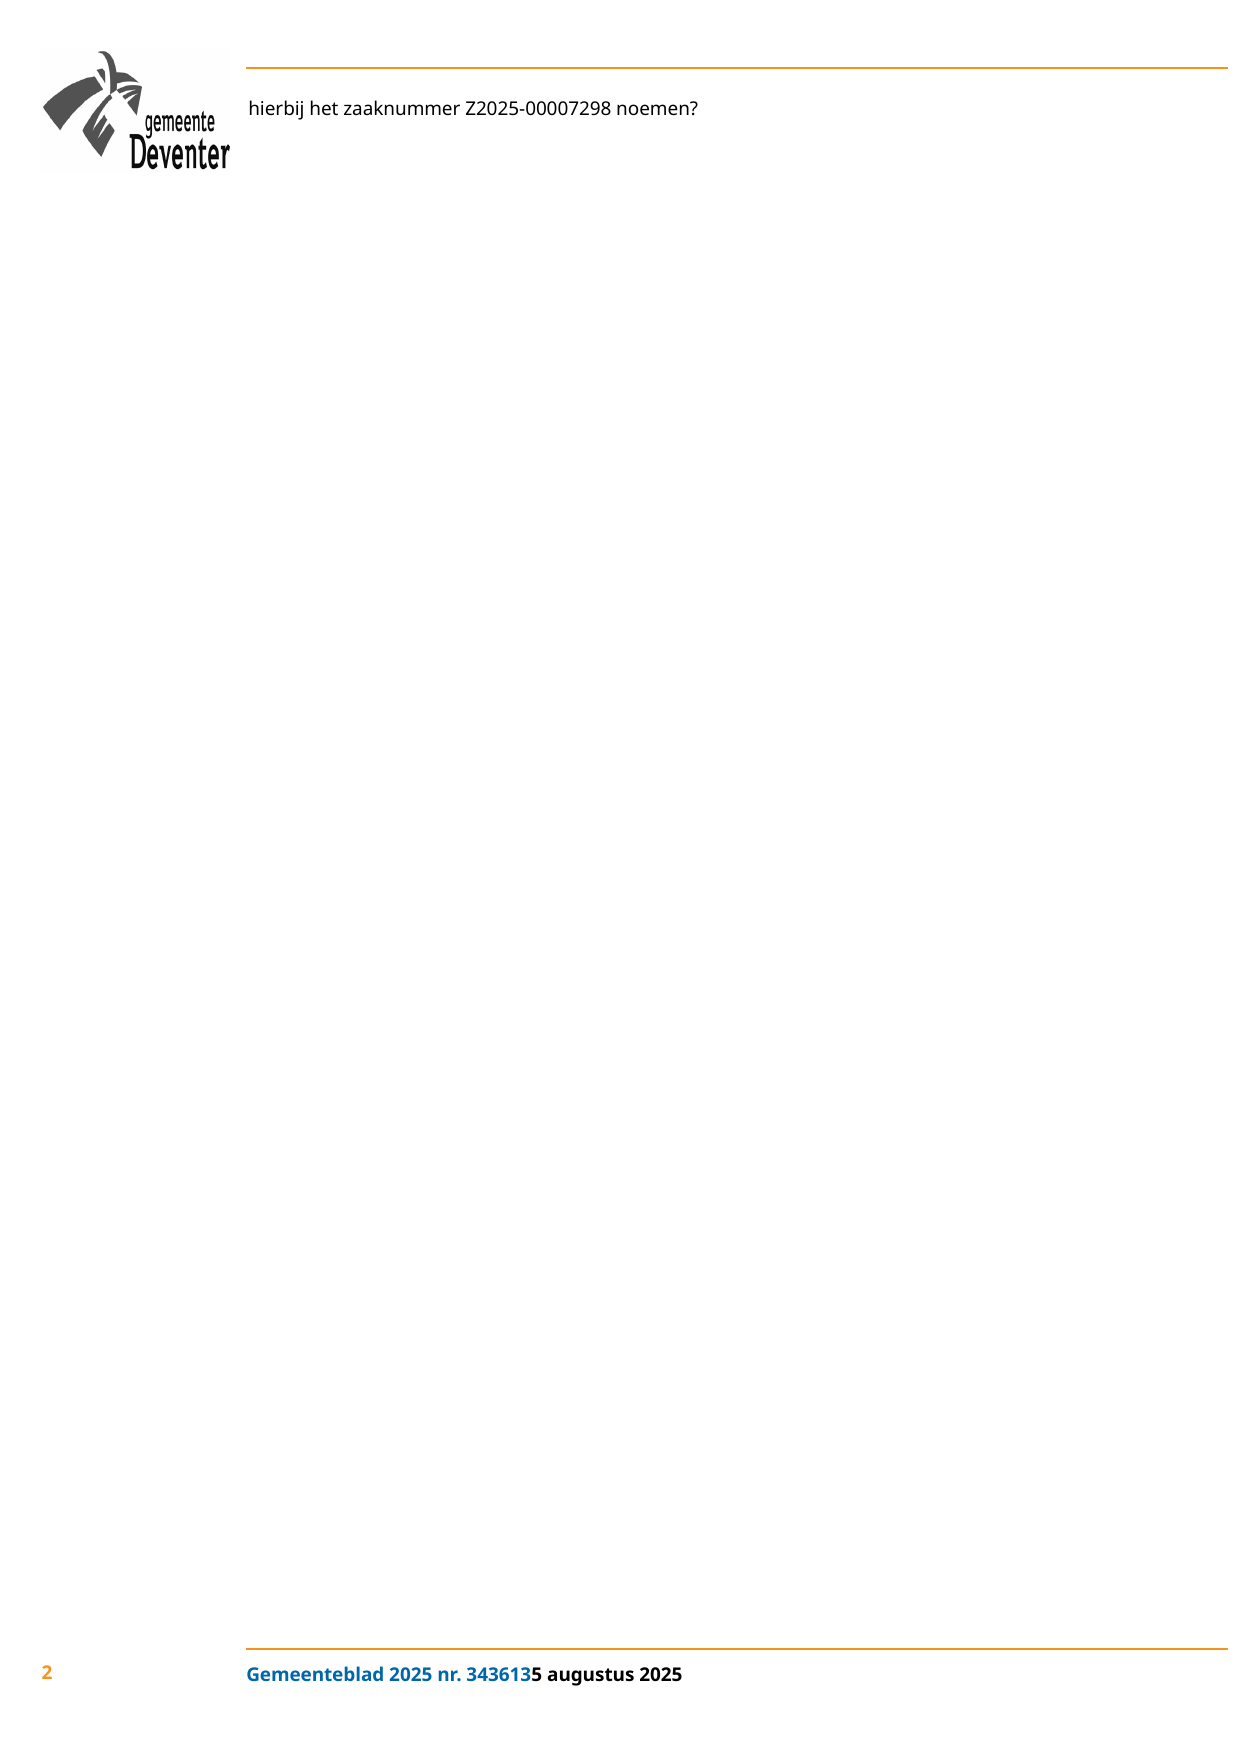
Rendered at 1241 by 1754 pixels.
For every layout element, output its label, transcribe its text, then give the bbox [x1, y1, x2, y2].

text hierbij het zaaknummer Z2025-00007298 noemen? [248, 95, 1152, 121]
picture [41, 47, 231, 172]
